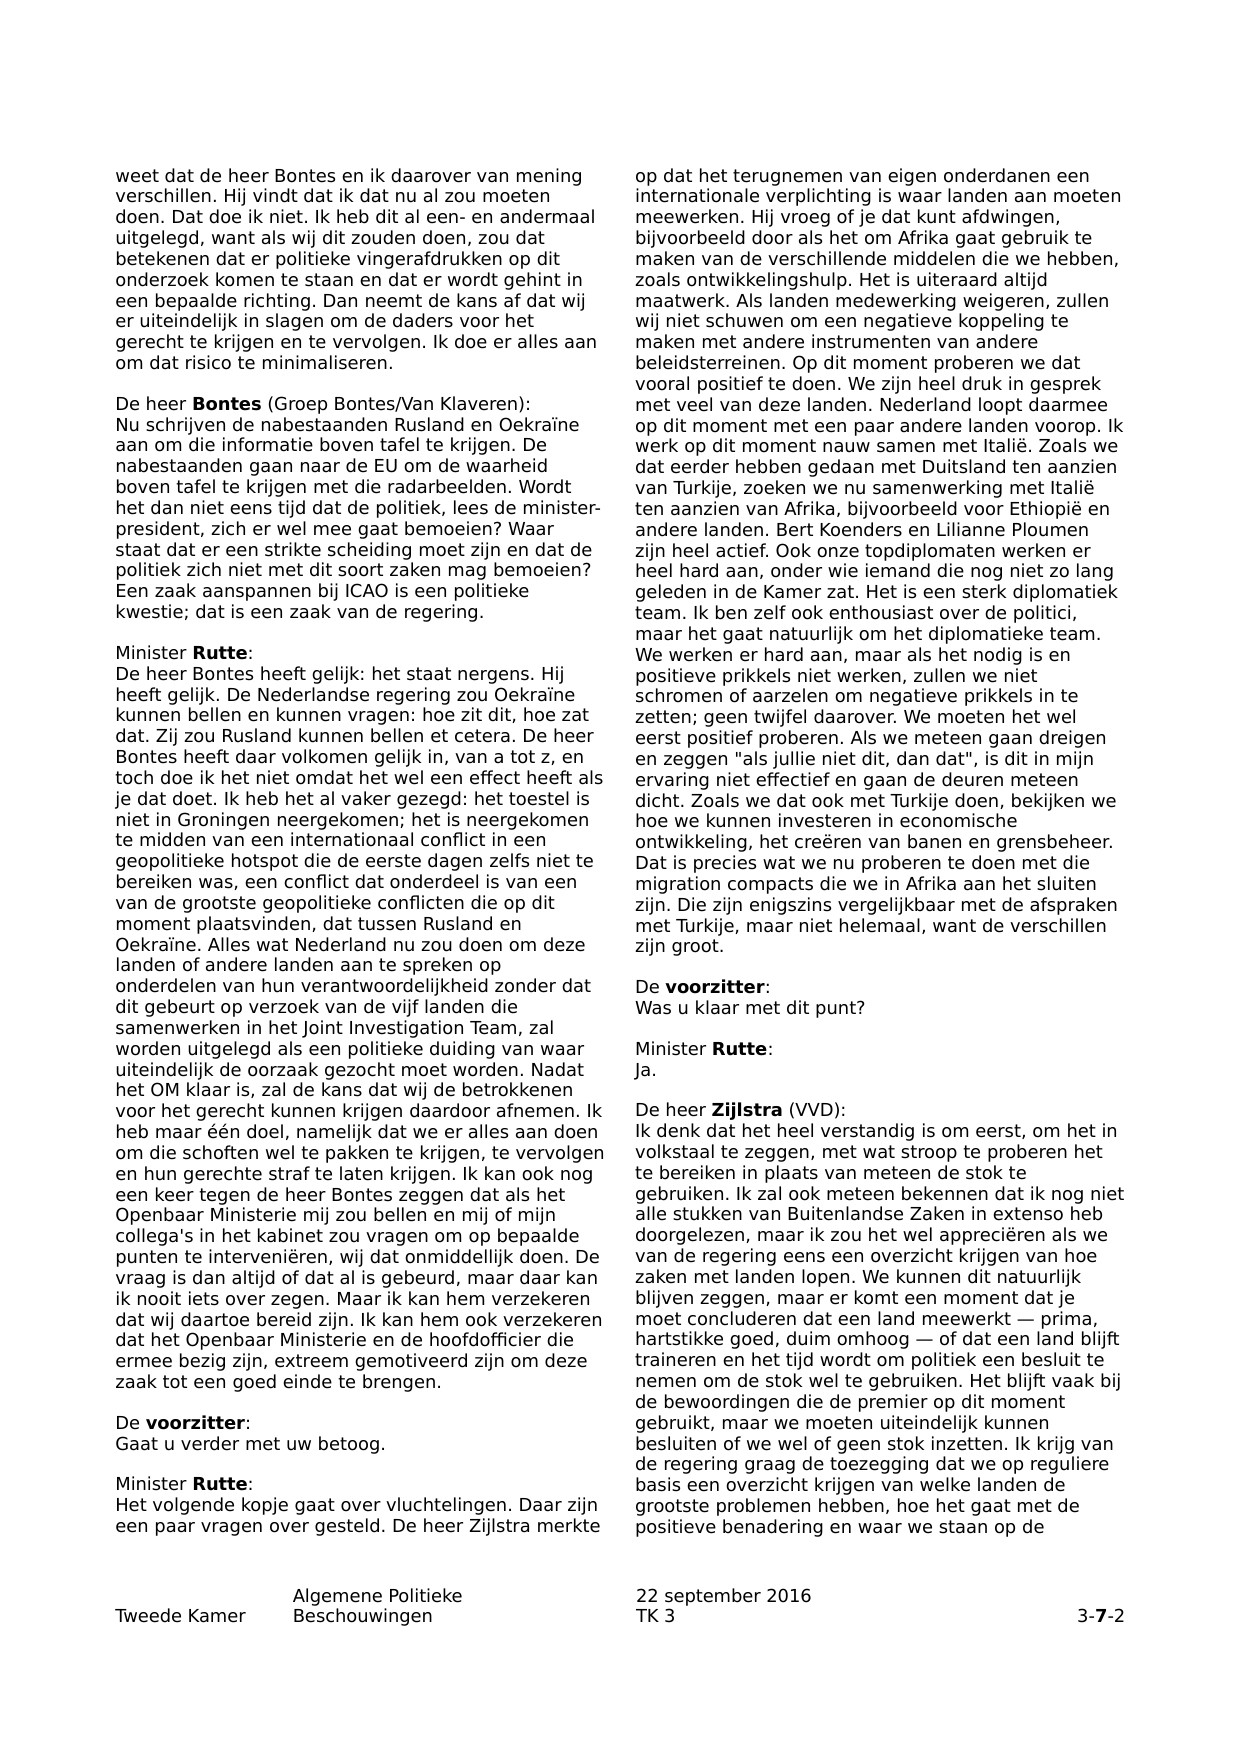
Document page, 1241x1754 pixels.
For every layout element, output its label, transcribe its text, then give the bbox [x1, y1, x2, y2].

text Minister Rutte: [635, 1038, 1125, 1059]
text De heer Bontes (Groep Bontes/Van Klaveren): [115, 394, 605, 414]
text Minister Rutte: [115, 643, 605, 663]
text Was u klaar met dit punt? [635, 998, 1125, 1018]
text Ja. [635, 1059, 1125, 1080]
text op dat het terugnemen van eigen onderdanen een internationale verplichting is waar landen aan moeten meewerken. Hij vroeg of je dat kunt afdwingen, bijvoorbeeld door als het om Afrika gaat gebruik te maken van de verschillende middelen die we hebben, zoals ontwikkelingshulp. Het is uiteraard altijd maatwerk. Als landen medewerking weigeren, zullen wij niet schuwen om een negatieve koppeling te maken met andere instrumenten van andere beleidsterreinen. Op dit moment proberen we dat vooral positief te doen. We zijn heel druk in gesprek met veel van deze landen. Nederland loopt daarmee op dit moment met een paar andere landen voorop. Ik werk op dit moment nauw samen met Italië. Zoals we dat eerder hebben gedaan met Duitsland ten aanzien van Turkije, zoeken we nu samenwerking met Italië ten aanzien van Afrika, bijvoorbeeld voor Ethiopië en andere landen. Bert Koenders en Lilianne Ploumen zijn heel actief. Ook onze topdiplomaten werken er heel hard aan, onder wie iemand die nog niet zo lang geleden in de Kamer zat. Het is een sterk diplomatiek team. Ik ben zelf ook enthousiast over de politici, maar het gaat natuurlijk om het diplomatieke team. We werken er hard aan, maar als het nodig is en positieve prikkels niet werken, zullen we niet schromen of aarzelen om negatieve prikkels in te zetten; geen twijfel daarover. We moeten het wel eerst positief proberen. Als we meteen gaan dreigen en zeggen "als jullie niet dit, dan dat", is dit in mijn ervaring niet effectief en gaan de deuren meteen dicht. Zoals we dat ook met Turkije doen, bekijken we hoe we kunnen investeren in economische ontwikkeling, het creëren van banen en grensbeheer. Dat is precies wat we nu proberen te doen met die migration compacts die we in Afrika aan het sluiten zijn. Die zijn enigszins vergelijkbaar met de afspraken met Turkije, maar niet helemaal, want de verschillen zijn groot. [635, 165, 1125, 957]
text Gaat u verder met uw betoog. [115, 1433, 605, 1454]
text De voorzitter: [115, 1413, 605, 1433]
text De heer Bontes heeft gelijk: het staat nergens. Hij heeft gelijk. De Nederlandse regering zou Oekraïne kunnen bellen en kunnen vragen: hoe zit dit, hoe zat dat. Zij zou Rusland kunnen bellen et cetera. De heer Bontes heeft daar volkomen gelijk in, van a tot z, en toch doe ik het niet omdat het wel een effect heeft als je dat doet. Ik heb het al vaker gezegd: het toestel is niet in Groningen neergekomen; het is neergekomen te midden van een internationaal conflict in een geopolitieke hotspot die de eerste dagen zelfs niet te bereiken was, een conflict dat onderdeel is van een van de grootste geopolitieke conflicten die op dit moment plaatsvinden, dat tussen Rusland en Oekraïne. Alles wat Nederland nu zou doen om deze landen of andere landen aan te spreken op onderdelen van hun verantwoordelijkheid zonder dat dit gebeurt op verzoek van de vijf landen die samenwerken in het Joint Investigation Team, zal worden uitgelegd als een politieke duiding van waar uiteindelijk de oorzaak gezocht moet worden. Nadat het OM klaar is, zal de kans dat wij de betrokkenen voor het gerecht kunnen krijgen daardoor afnemen. Ik heb maar één doel, namelijk dat we er alles aan doen om die schoften wel te pakken te krijgen, te vervolgen en hun gerechte straf te laten krijgen. Ik kan ook nog een keer tegen de heer Bontes zeggen dat als het Openbaar Ministerie mij zou bellen en mij of mijn collega's in het kabinet zou vragen om op bepaalde punten te interveniëren, wij dat onmiddellijk doen. De vraag is dan altijd of dat al is gebeurd, maar daar kan ik nooit iets over zegen. Maar ik kan hem verzekeren dat wij daartoe bereid zijn. Ik kan hem ook verzekeren dat het Openbaar Ministerie en de hoofdofficier die ermee bezig zijn, extreem gemotiveerd zijn om deze zaak tot een goed einde te brengen. [115, 663, 605, 1393]
text Minister Rutte: [115, 1474, 605, 1495]
text Ik denk dat het heel verstandig is om eerst, om het in volkstaal te zeggen, met wat stroop te proberen het te bereiken in plaats van meteen de stok te gebruiken. Ik zal ook meteen bekennen dat ik nog niet alle stukken van Buitenlandse Zaken in extenso heb doorgelezen, maar ik zou het wel appreciëren als we van de regering eens een overzicht krijgen van hoe zaken met landen lopen. We kunnen dit natuurlijk blijven zeggen, maar er komt een moment dat je moet concluderen dat een land meewerkt — prima, hartstikke goed, duim omhoog — of dat een land blijft traineren en het tijd wordt om politiek een besluit te nemen om de stok wel te gebruiken. Het blijft vaak bij de bewoordingen die de premier op dit moment gebruikt, maar we moeten uiteindelijk kunnen besluiten of we wel of geen stok inzetten. Ik krijg van de regering graag de toezegging dat we op reguliere basis een overzicht krijgen van welke landen de grootste problemen hebben, hoe het gaat met de positieve benadering en waar we staan op de [635, 1121, 1125, 1537]
text Het volgende kopje gaat over vluchtelingen. Daar zijn een paar vragen over gesteld. De heer Zijlstra merkte [115, 1495, 605, 1537]
text weet dat de heer Bontes en ik daarover van mening verschillen. Hij vindt dat ik dat nu al zou moeten doen. Dat doe ik niet. Ik heb dit al een- en andermaal uitgelegd, want als wij dit zouden doen, zou dat betekenen dat er politieke vingerafdrukken op dit onderzoek komen te staan en dat er wordt gehint in een bepaalde richting. Dan neemt de kans af dat wij er uiteindelijk in slagen om de daders voor het gerecht te krijgen en te vervolgen. Ik doe er alles aan om dat risico te minimaliseren. [115, 165, 605, 374]
text De heer Zijlstra (VVD): [635, 1100, 1125, 1121]
text De voorzitter: [635, 977, 1125, 998]
text Nu schrijven de nabestaanden Rusland en Oekraïne aan om die informatie boven tafel te krijgen. De nabestaanden gaan naar de EU om de waarheid boven tafel te krijgen met die radarbeelden. Wordt het dan niet eens tijd dat de politiek, lees de minister-president, zich er wel mee gaat bemoeien? Waar staat dat er een strikte scheiding moet zijn en dat de politiek zich niet met dit soort zaken mag bemoeien? Een zaak aanspannen bij ICAO is een politieke kwestie; dat is een zaak van de regering. [115, 414, 605, 623]
